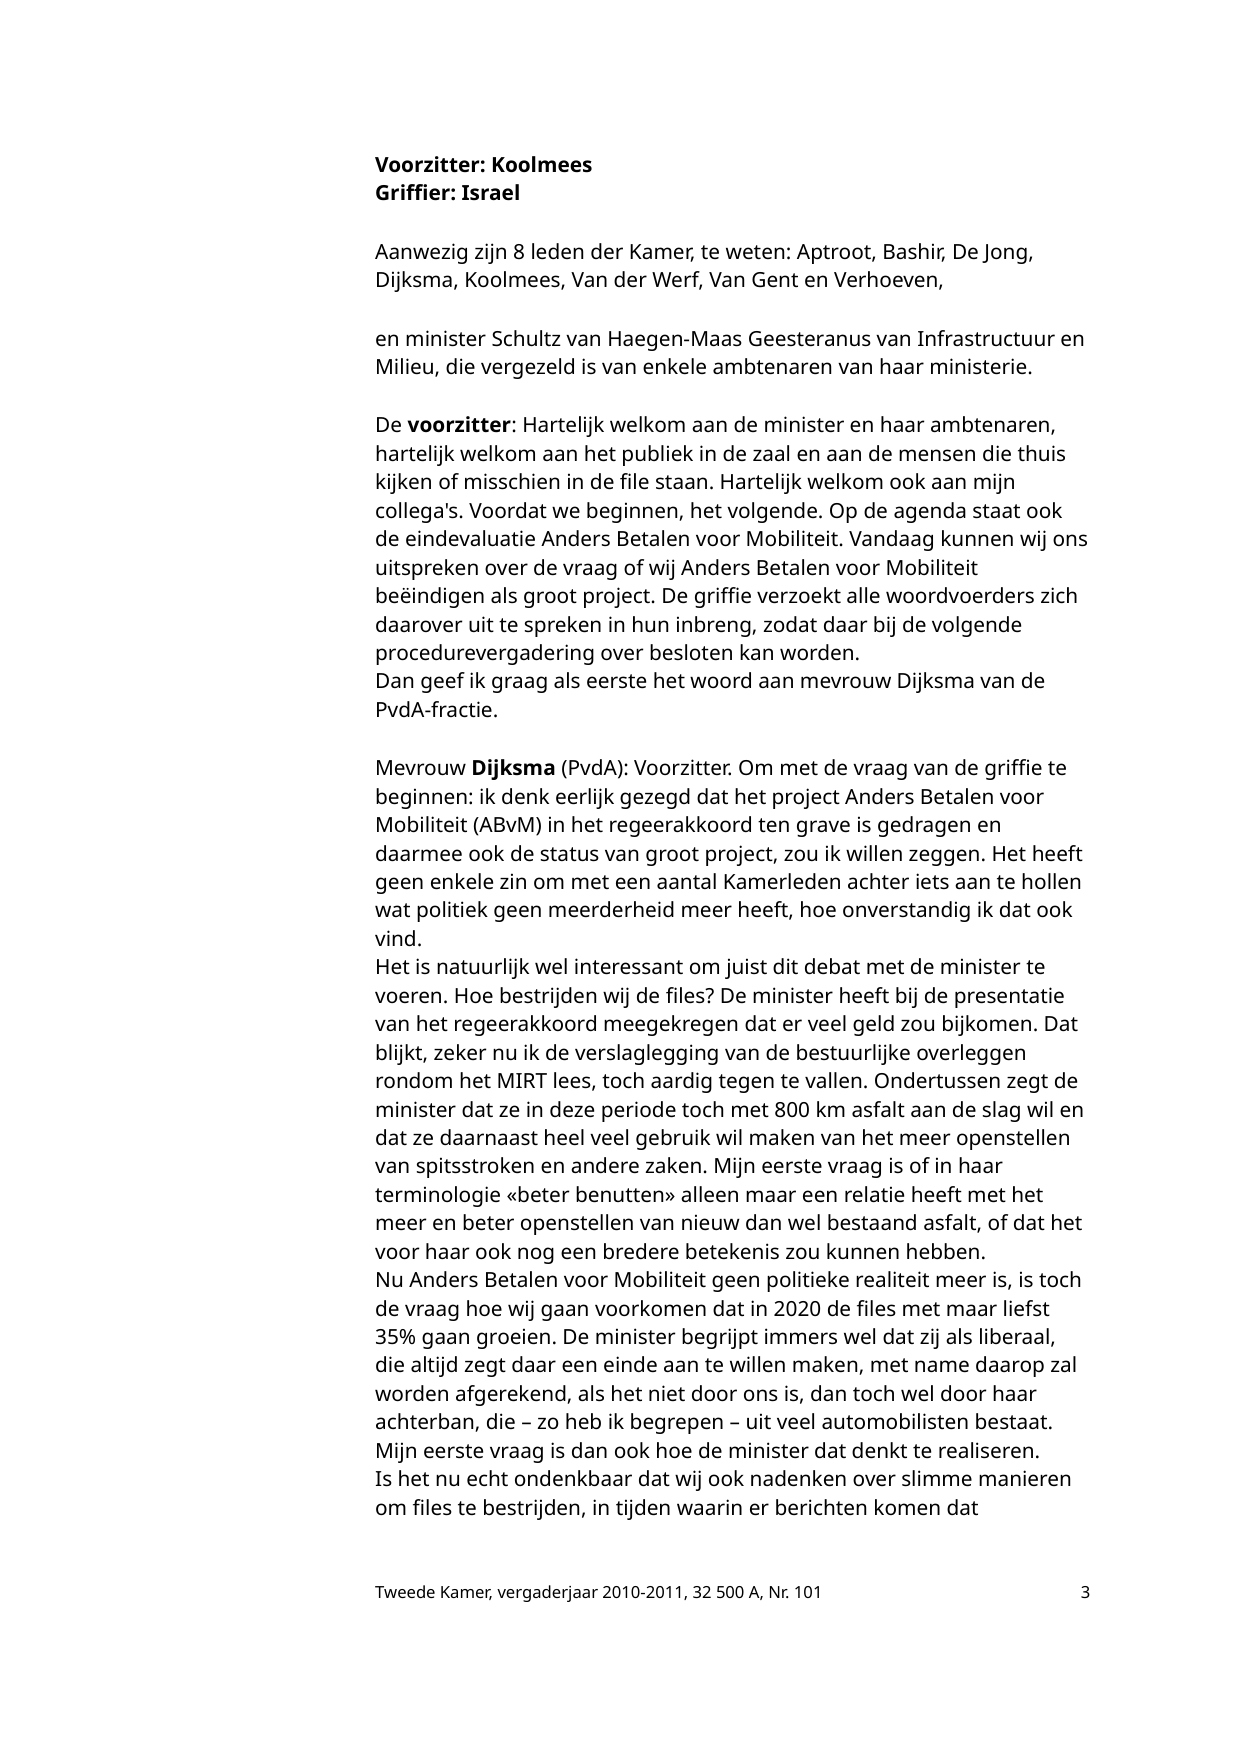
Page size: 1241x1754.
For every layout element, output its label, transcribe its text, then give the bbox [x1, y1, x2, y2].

text Het is natuurlijk wel interessant om juist dit debat met de minister te voeren. Hoe bestrijden wij de files? De minister heeft bij de presentatie van het regeerakkoord meegekregen dat er veel geld zou bijkomen. Dat blijkt, zeker nu ik de verslaglegging van de bestuurlijke overleggen rondom het MIRT lees, toch aardig tegen te vallen. Ondertussen zegt de minister dat ze in deze periode toch met 800 km asfalt aan de slag wil en dat ze daarnaast heel veel gebruik wil maken van het meer openstellen van spitsstroken en andere zaken. Mijn eerste vraag is of in haar terminologie «beter benutten» alleen maar een relatie heeft met het meer en beter openstellen van nieuw dan wel bestaand asfalt, of dat het voor haar ook nog een bredere betekenis zou kunnen hebben. [375, 952, 1090, 1265]
text Dan geef ik graag als eerste het woord aan mevrouw Dijksma van de PvdA-fractie. [375, 667, 1090, 723]
text en minister Schultz van Haegen-Maas Geesteranus van Infrastructuur en Milieu, die vergezeld is van enkele ambtenaren van haar ministerie. [375, 324, 1090, 381]
text Griffier: Israel [375, 178, 1090, 207]
text Mevrouw Dijksma (PvdA): Voorzitter. Om met de vraag van de griffie te beginnen: ik denk eerlijk gezegd dat het project Anders Betalen voor Mobiliteit (ABvM) in het regeerakkoord ten grave is gedragen en daarmee ook de status van groot project, zou ik willen zeggen. Het heeft geen enkele zin om met een aantal Kamerleden achter iets aan te hollen wat politiek geen meerderheid meer heeft, hoe onverstandig ik dat ook vind. [375, 753, 1090, 952]
text Voorzitter: Koolmees [375, 150, 1090, 178]
text De voorzitter: Hartelijk welkom aan de minister en haar ambtenaren, hartelijk welkom aan het publiek in de zaal en aan de mensen die thuis kijken of misschien in de file staan. Hartelijk welkom ook aan mijn collega's. Voordat we beginnen, het volgende. Op de agenda staat ook de eindevaluatie Anders Betalen voor Mobiliteit. Vandaag kunnen wij ons uitspreken over de vraag of wij Anders Betalen voor Mobiliteit beëindigen als groot project. De griffie verzoekt alle woordvoerders zich daarover uit te spreken in hun inbreng, zodat daar bij de volgende procedurevergadering over besloten kan worden. [375, 411, 1090, 667]
text Is het nu echt ondenkbaar dat wij ook nadenken over slimme manieren om files te bestrijden, in tijden waarin er berichten komen dat [375, 1464, 1090, 1521]
text Nu Anders Betalen voor Mobiliteit geen politieke realiteit meer is, is toch de vraag hoe wij gaan voorkomen dat in 2020 de files met maar liefst 35% gaan groeien. De minister begrijpt immers wel dat zij als liberaal, die altijd zegt daar een einde aan te willen maken, met name daarop zal worden afgerekend, als het niet door ons is, dan toch wel door haar achterban, die – zo heb ik begrepen – uit veel automobilisten bestaat. Mijn eerste vraag is dan ook hoe de minister dat denkt te realiseren. [375, 1265, 1090, 1464]
text Aanwezig zijn 8 leden der Kamer, te weten: Aptroot, Bashir, De Jong, Dijksma, Koolmees, Van der Werf, Van Gent en Verhoeven, [375, 237, 1090, 294]
